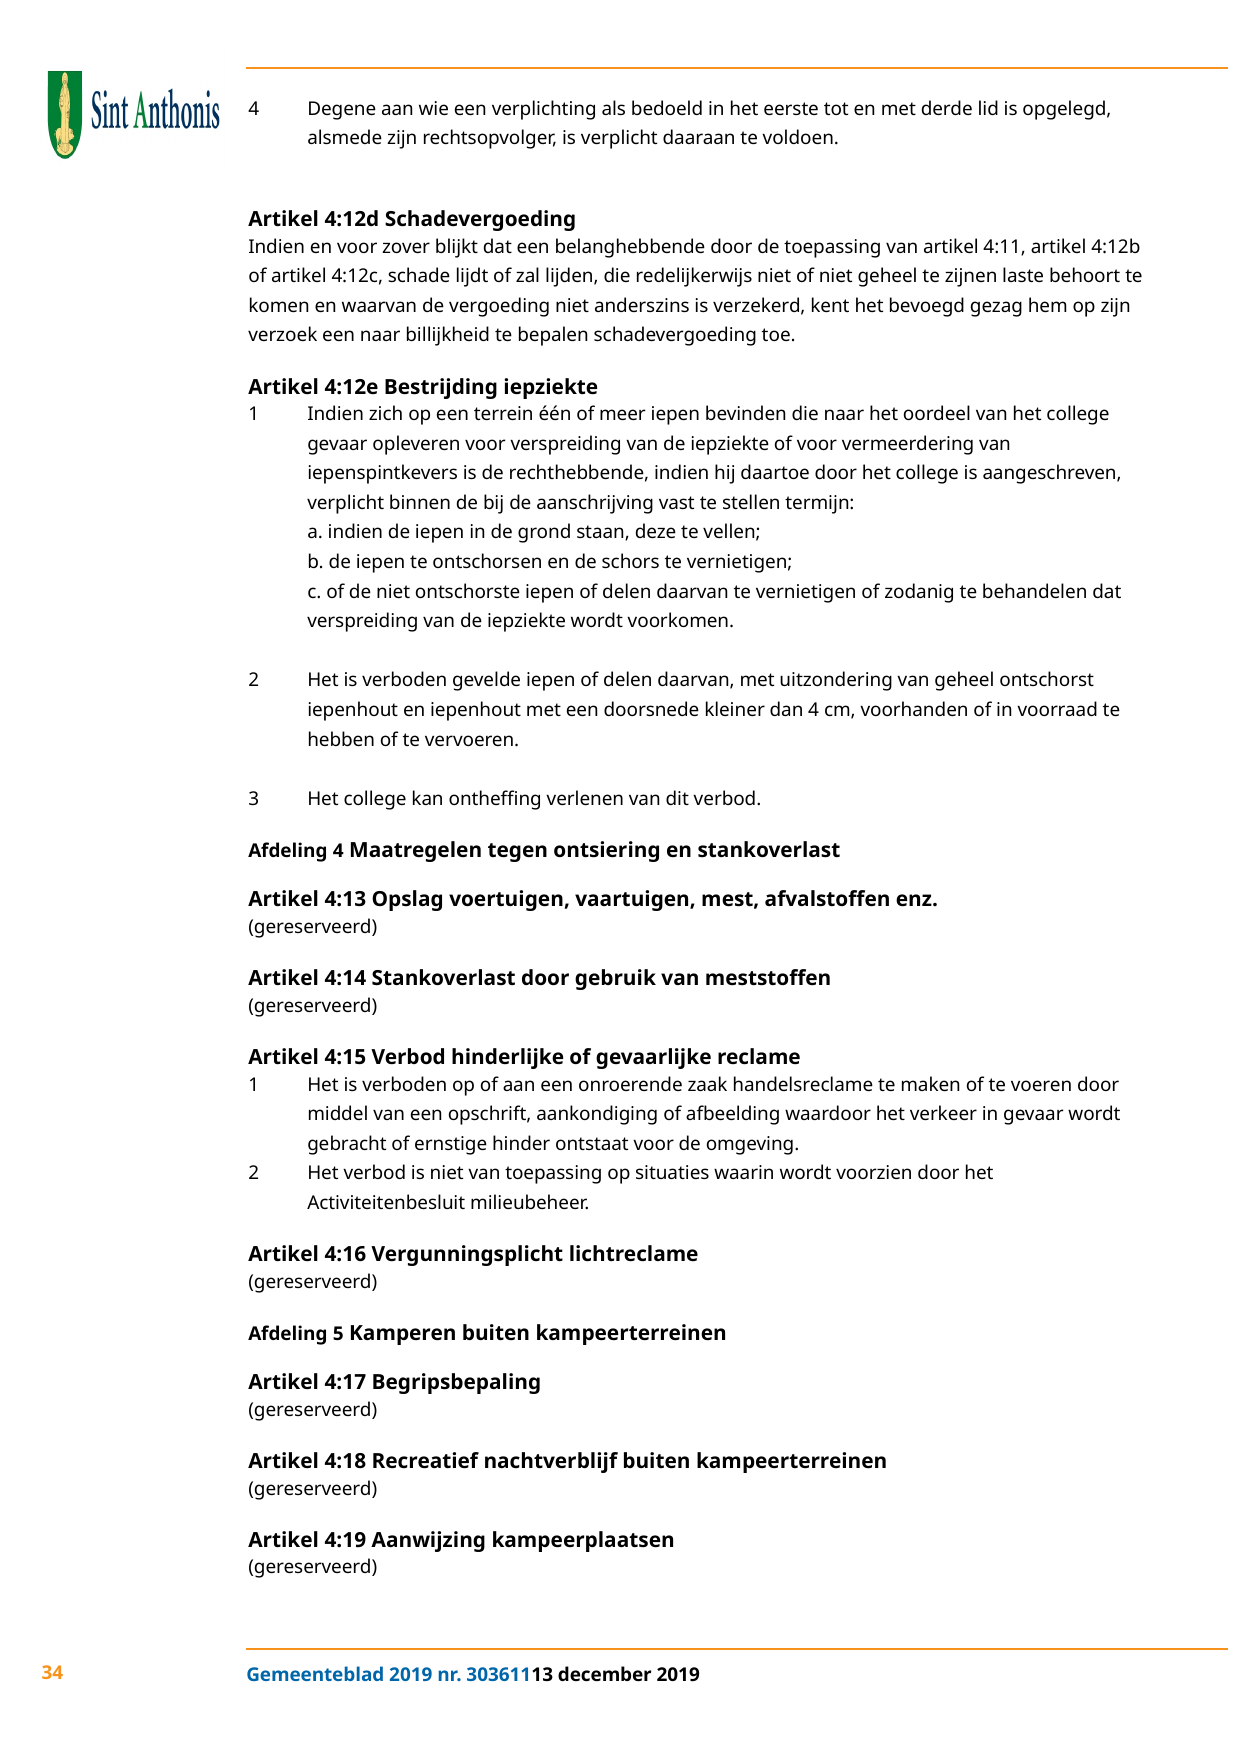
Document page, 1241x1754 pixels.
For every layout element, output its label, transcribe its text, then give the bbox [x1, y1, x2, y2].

text Artikel 4:17 Begripsbepaling [248, 1367, 1152, 1396]
list a. indien de iepen in de grond staan, deze te vellen; [248, 519, 1152, 544]
text Artikel 4:16 Vergunningsplicht lichtreclame [248, 1239, 1152, 1268]
list Het is verboden gevelde iepen of delen daarvan, met uitzondering van geheel ontschorst iepenhout en iepenhout met een doorsnede kleiner dan 4 cm, voorhanden of in voorraad te hebben of te vervoeren. [248, 667, 1152, 752]
text Artikel 4:18 Recreatief nachtverblijf buiten kampeerterreinen [248, 1446, 1152, 1475]
text Artikel 4:12d Schadevergoeding [248, 204, 1152, 233]
text Artikel 4:14 Stankoverlast door gebruik van meststoffen [248, 963, 1152, 992]
text (gereserveerd) [248, 992, 1152, 1018]
text Afdeling 5 Kamperen buiten kampeerterreinen [248, 1318, 1152, 1347]
picture [41, 47, 231, 172]
text (gereserveerd) [248, 913, 1152, 939]
text Artikel 4:15 Verbod hinderlijke of gevaarlijke reclame [248, 1042, 1152, 1071]
list Degene aan wie een verplichting als bedoeld in het eerste tot en met derde lid is opgelegd, alsmede zijn rechtsopvolger, is verplicht daaraan te voldoen. [248, 95, 1152, 150]
list c. of de niet ontschorste iepen of delen daarvan te vernietigen of zodanig te behandelen dat verspreiding van de iepziekte wordt voorkomen. [248, 578, 1152, 633]
text Artikel 4:12e Bestrijding iepziekte [248, 372, 1152, 400]
list Indien zich op een terrein één of meer iepen bevinden die naar het oordeel van het college gevaar opleveren voor verspreiding van de iepziekte of voor vermeerdering van iepenspintkevers is de rechthebbende, indien hij daartoe door het college is aangeschreven, verplicht binnen de bij de aanschrijving vast te stellen termijn: [248, 400, 1152, 515]
list Het is verboden op of aan een onroerende zaak handelsreclame te maken of te voeren door middel van een opschrift, aankondiging of afbeelding waardoor het verkeer in gevaar wordt gebracht of ernstige hinder ontstaat voor de omgeving. [248, 1071, 1152, 1156]
list b. de iepen te ontschorsen en de schors te vernietigen; [248, 548, 1152, 574]
text Indien en voor zover blijkt dat een belanghebbende door de toepassing van artikel 4:11, artikel 4:12b of artikel 4:12c, schade lijdt of zal lijden, die redelijkerwijs niet of niet geheel te zijnen laste behoort te komen en waarvan de vergoeding niet anderszins is verzekerd, kent het bevoegd gezag hem op zijn verzoek een naar billijkheid te bepalen schadevergoeding toe. [248, 233, 1152, 347]
text (gereserveerd) [248, 1396, 1152, 1422]
text Artikel 4:19 Aanwijzing kampeerplaatsen [248, 1525, 1152, 1554]
list Het verbod is niet van toepassing op situaties waarin wordt voorzien door het Activiteitenbesluit milieubeheer. [248, 1159, 1152, 1215]
text (gereserveerd) [248, 1475, 1152, 1501]
list Het college kan ontheffing verlenen van dit verbod. [248, 785, 1152, 811]
text (gereserveerd) [248, 1268, 1152, 1294]
text (gereserveerd) [248, 1554, 1152, 1579]
text Afdeling 4 Maatregelen tegen ontsiering en stankoverlast [248, 835, 1152, 864]
text Artikel 4:13 Opslag voertuigen, vaartuigen, mest, afvalstoffen enz. [248, 884, 1152, 913]
